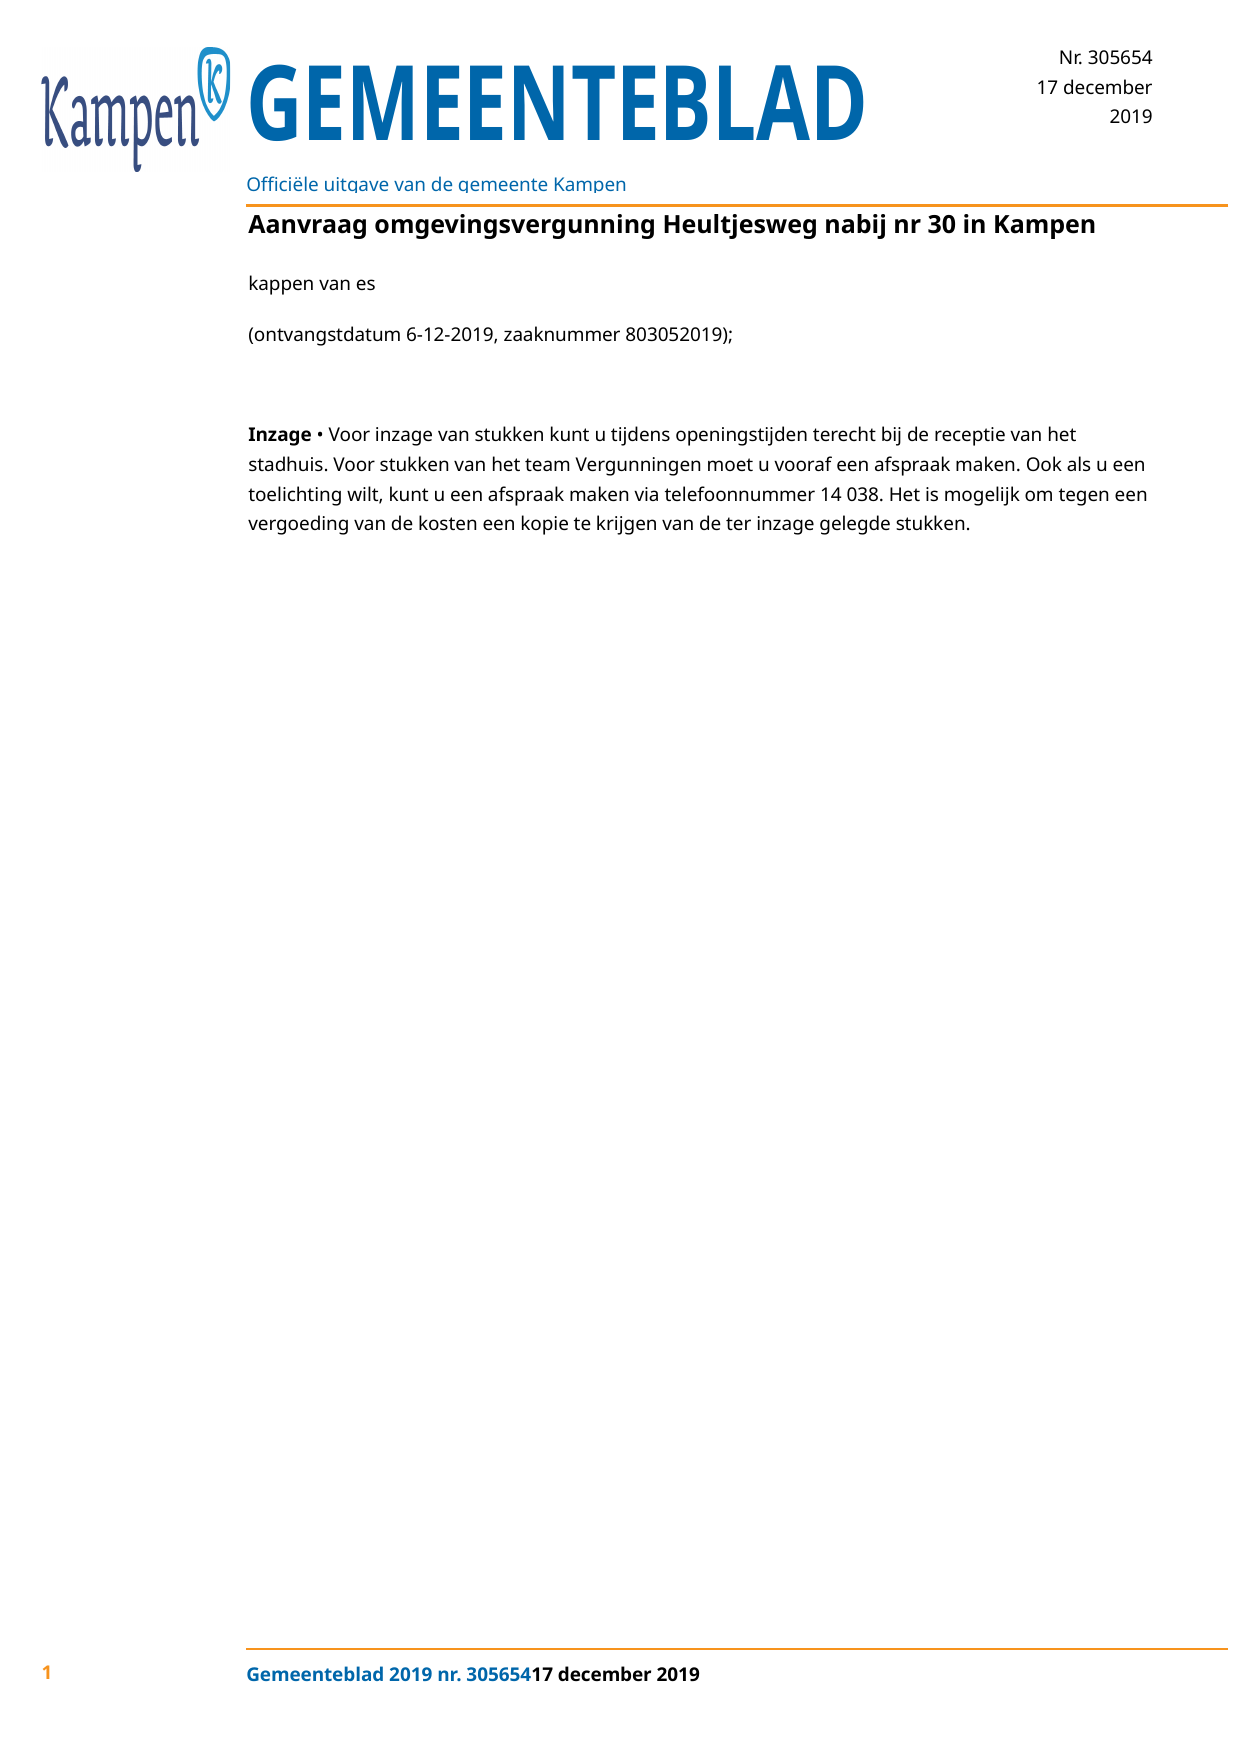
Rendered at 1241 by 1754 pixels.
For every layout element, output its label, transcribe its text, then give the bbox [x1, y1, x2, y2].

text (ontvangstdatum 6-12-2019, zaaknummer 803052019); [248, 321, 1152, 346]
text Aanvraag omgevingsvergunning Heultjesweg nabij nr 30 in Kampen [248, 207, 1152, 241]
text kappen van es [248, 270, 1152, 296]
picture [41, 47, 231, 172]
text Inzage • Voor inzage van stukken kunt u tijdens openingstijden terecht bij de receptie van het stadhuis. Voor stukken van het team Vergunningen moet u vooraf een afspraak maken. Ook als u een toelichting wilt, kunt u een afspraak maken via telefoonnummer 14 038. Het is mogelijk om tegen een vergoeding van de kosten een kopie te krijgen van de ter inzage gelegde stukken. [248, 422, 1152, 536]
